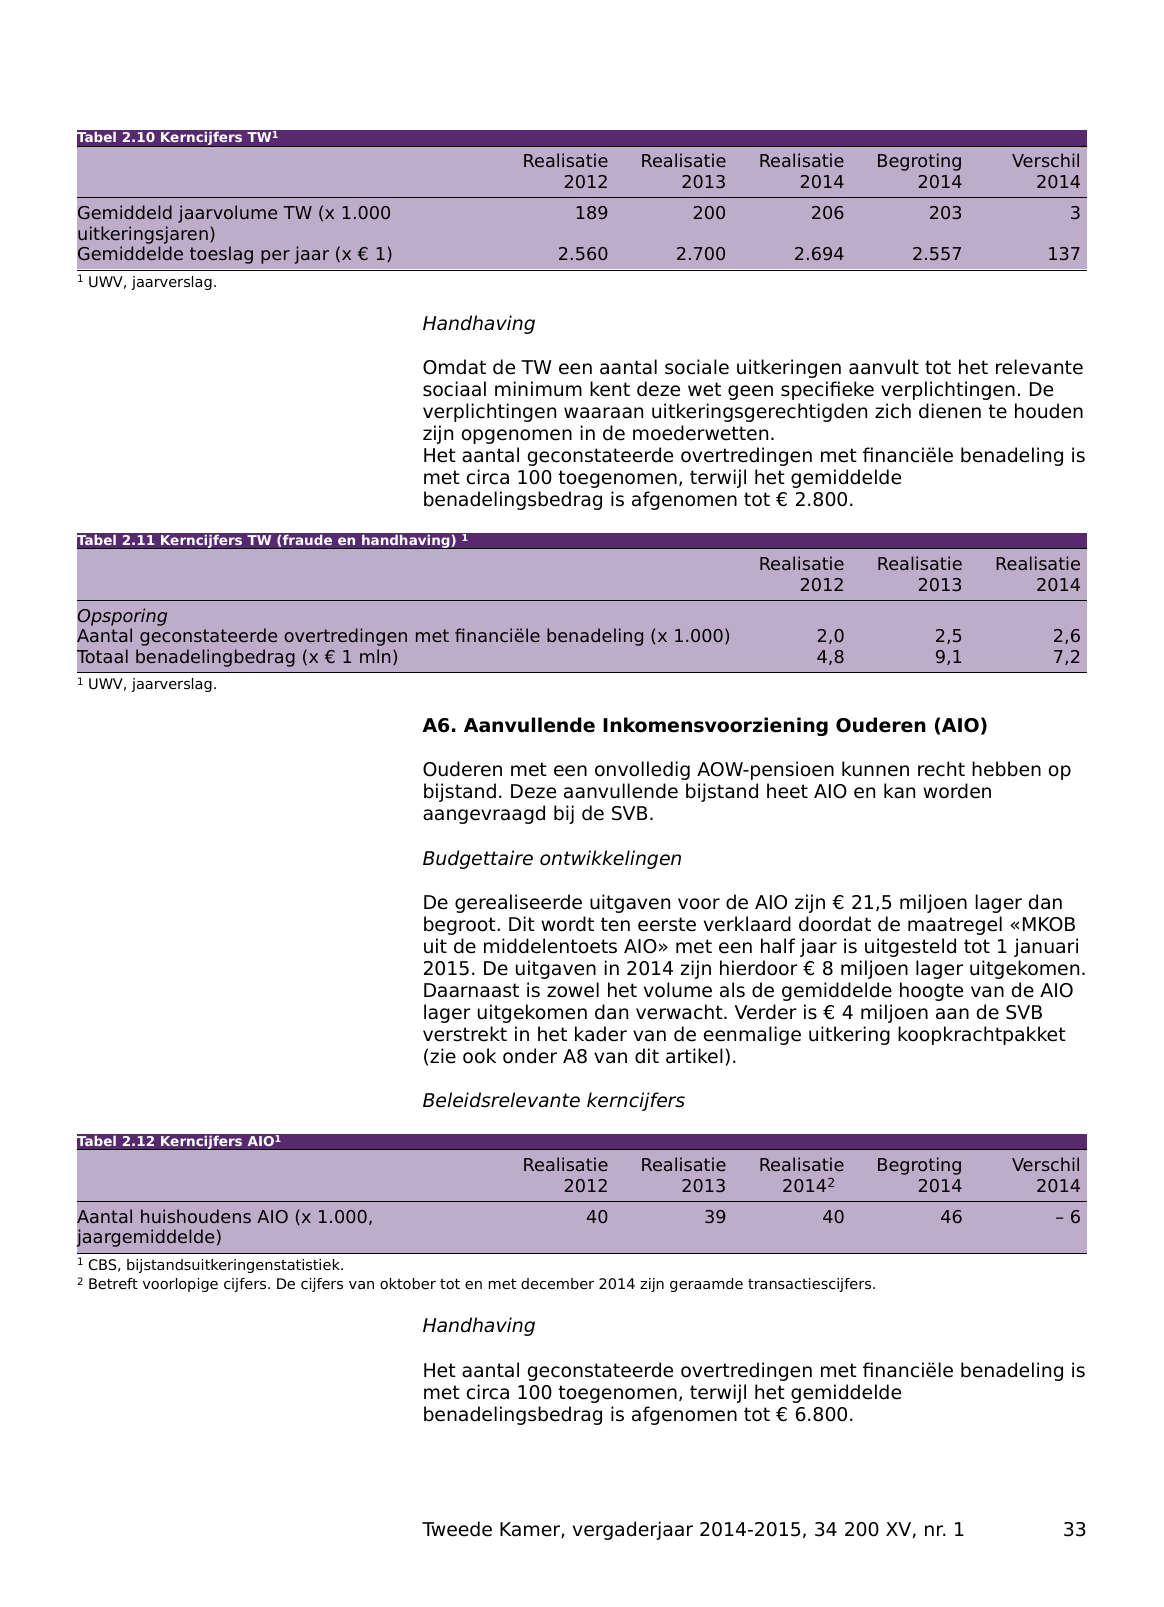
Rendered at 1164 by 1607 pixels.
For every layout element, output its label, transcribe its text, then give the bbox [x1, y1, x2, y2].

table_cell Realisatie 2013 [614, 1150, 732, 1201]
table_cell [77, 147, 496, 197]
table_cell Realisatie 2013 [850, 549, 968, 600]
table_cell Opsporing [77, 601, 732, 626]
table_cell 1 UWV, jaarverslag. [77, 673, 1087, 693]
table_cell 39 [614, 1202, 732, 1253]
table_cell Verschil 2014 [969, 1150, 1087, 1201]
table_cell 7,2 [969, 647, 1087, 672]
table_cell Aantal geconstateerde overtredingen met financiële benadeling (x 1.000) [77, 626, 732, 647]
table_cell 203 [850, 198, 968, 244]
table_cell 137 [969, 244, 1087, 269]
table_cell 189 [496, 198, 614, 244]
table_cell 3 [969, 198, 1087, 244]
table_cell 46 [850, 1202, 968, 1253]
table_cell 2,6 [969, 626, 1087, 647]
table_cell 200 [614, 198, 732, 244]
table_header Tabel 2.12 Kerncijfers AIO1 [77, 1134, 1087, 1149]
table_header Tabel 2.11 Kerncijfers TW (fraude en handhaving) 1 [77, 533, 1087, 548]
text Omdat de TW een aantal sociale uitkeringen aanvult tot het relevante sociaal minimum kent deze wet geen specifieke verplichtingen. De verplichtingen waaraan uitkeringsgerechtigden zich dienen te houden zijn opgenomen in de moederwetten. [422, 357, 1087, 445]
subtitle Beleidsrelevante kerncijfers [422, 1090, 1087, 1112]
table_cell Aantal huishoudens AIO (x 1.000, jaargemiddelde) [77, 1202, 496, 1253]
text Het aantal geconstateerde overtredingen met financiële benadeling is met circa 100 toegenomen, terwijl het gemiddelde benadelingsbedrag is afgenomen tot € 6.800. [422, 1359, 1087, 1426]
table_cell 2,0 [732, 626, 850, 647]
table_cell Begroting 2014 [850, 147, 968, 197]
table_cell [732, 601, 850, 626]
table_cell Verschil 2014 [969, 147, 1087, 197]
table_cell 1 UWV, jaarverslag. [77, 271, 1087, 290]
table_cell 40 [496, 1202, 614, 1253]
table_cell [850, 601, 968, 626]
table_cell 2,5 [850, 626, 968, 647]
table_cell Gemiddeld jaarvolume TW (x 1.000 uitkeringsjaren) [77, 198, 496, 244]
table_cell 40 [732, 1202, 850, 1253]
subtitle A6. Aanvullende Inkomensvoorziening Ouderen (AIO) [422, 715, 1087, 737]
table_cell Gemiddelde toeslag per jaar (x € 1) [77, 244, 496, 269]
table_cell 206 [732, 198, 850, 244]
text De gerealiseerde uitgaven voor de AIO zijn € 21,5 miljoen lager dan begroot. Dit wordt ten eerste verklaard doordat de maatregel «MKOB uit de middelentoets AIO» met een half jaar is uitgesteld tot 1 januari 2015. De uitgaven in 2014 zijn hierdoor € 8 miljoen lager uitgekomen. Daarnaast is zowel het volume als de gemiddelde hoogte van de AIO lager uitgekomen dan verwacht. Verder is € 4 miljoen aan de SVB verstrekt in het kader van de eenmalige uitkering koopkrachtpakket (zie ook onder A8 van dit artikel). [422, 892, 1087, 1067]
table_header Tabel 2.10 Kerncijfers TW1 [77, 130, 1087, 146]
table_cell Totaal benadelingbedrag (x € 1 mln) [77, 647, 732, 672]
table_cell Begroting 2014 [850, 1150, 968, 1201]
table_cell 1 CBS, bijstandsuitkeringenstatistiek. 2 Betreft voorlopige cijfers. De cijfers van oktober tot en met december 2014 zijn geraamde transactiescijfers. [77, 1254, 1087, 1293]
table_cell Realisatie 2013 [614, 147, 732, 197]
text Het aantal geconstateerde overtredingen met financiële benadeling is met circa 100 toegenomen, terwijl het gemiddelde benadelingsbedrag is afgenomen tot € 2.800. [422, 445, 1087, 511]
table_cell 2.557 [850, 244, 968, 269]
table_cell Realisatie 2014 [969, 549, 1087, 600]
table_cell [77, 549, 732, 600]
text Ouderen met een onvolledig AOW-pensioen kunnen recht hebben op bijstand. Deze aanvullende bijstand heet AIO en kan worden aangevraagd bij de SVB. [422, 759, 1087, 825]
subtitle Handhaving [422, 313, 1087, 334]
table_cell Realisatie 2012 [496, 1150, 614, 1201]
table_cell Realisatie 2014 [732, 147, 850, 197]
table_cell Realisatie 20142 [732, 1150, 850, 1201]
table_cell Realisatie 2012 [732, 549, 850, 600]
subtitle Handhaving [422, 1315, 1087, 1337]
table_cell 9,1 [850, 647, 968, 672]
table_cell – 6 [969, 1202, 1087, 1253]
table_cell 4,8 [732, 647, 850, 672]
table_cell [969, 601, 1087, 626]
subtitle Budgettaire ontwikkelingen [422, 847, 1087, 869]
table_cell 2.560 [496, 244, 614, 269]
table_cell [77, 1150, 496, 1201]
table_cell Realisatie 2012 [496, 147, 614, 197]
table_cell 2.700 [614, 244, 732, 269]
table_cell 2.694 [732, 244, 850, 269]
